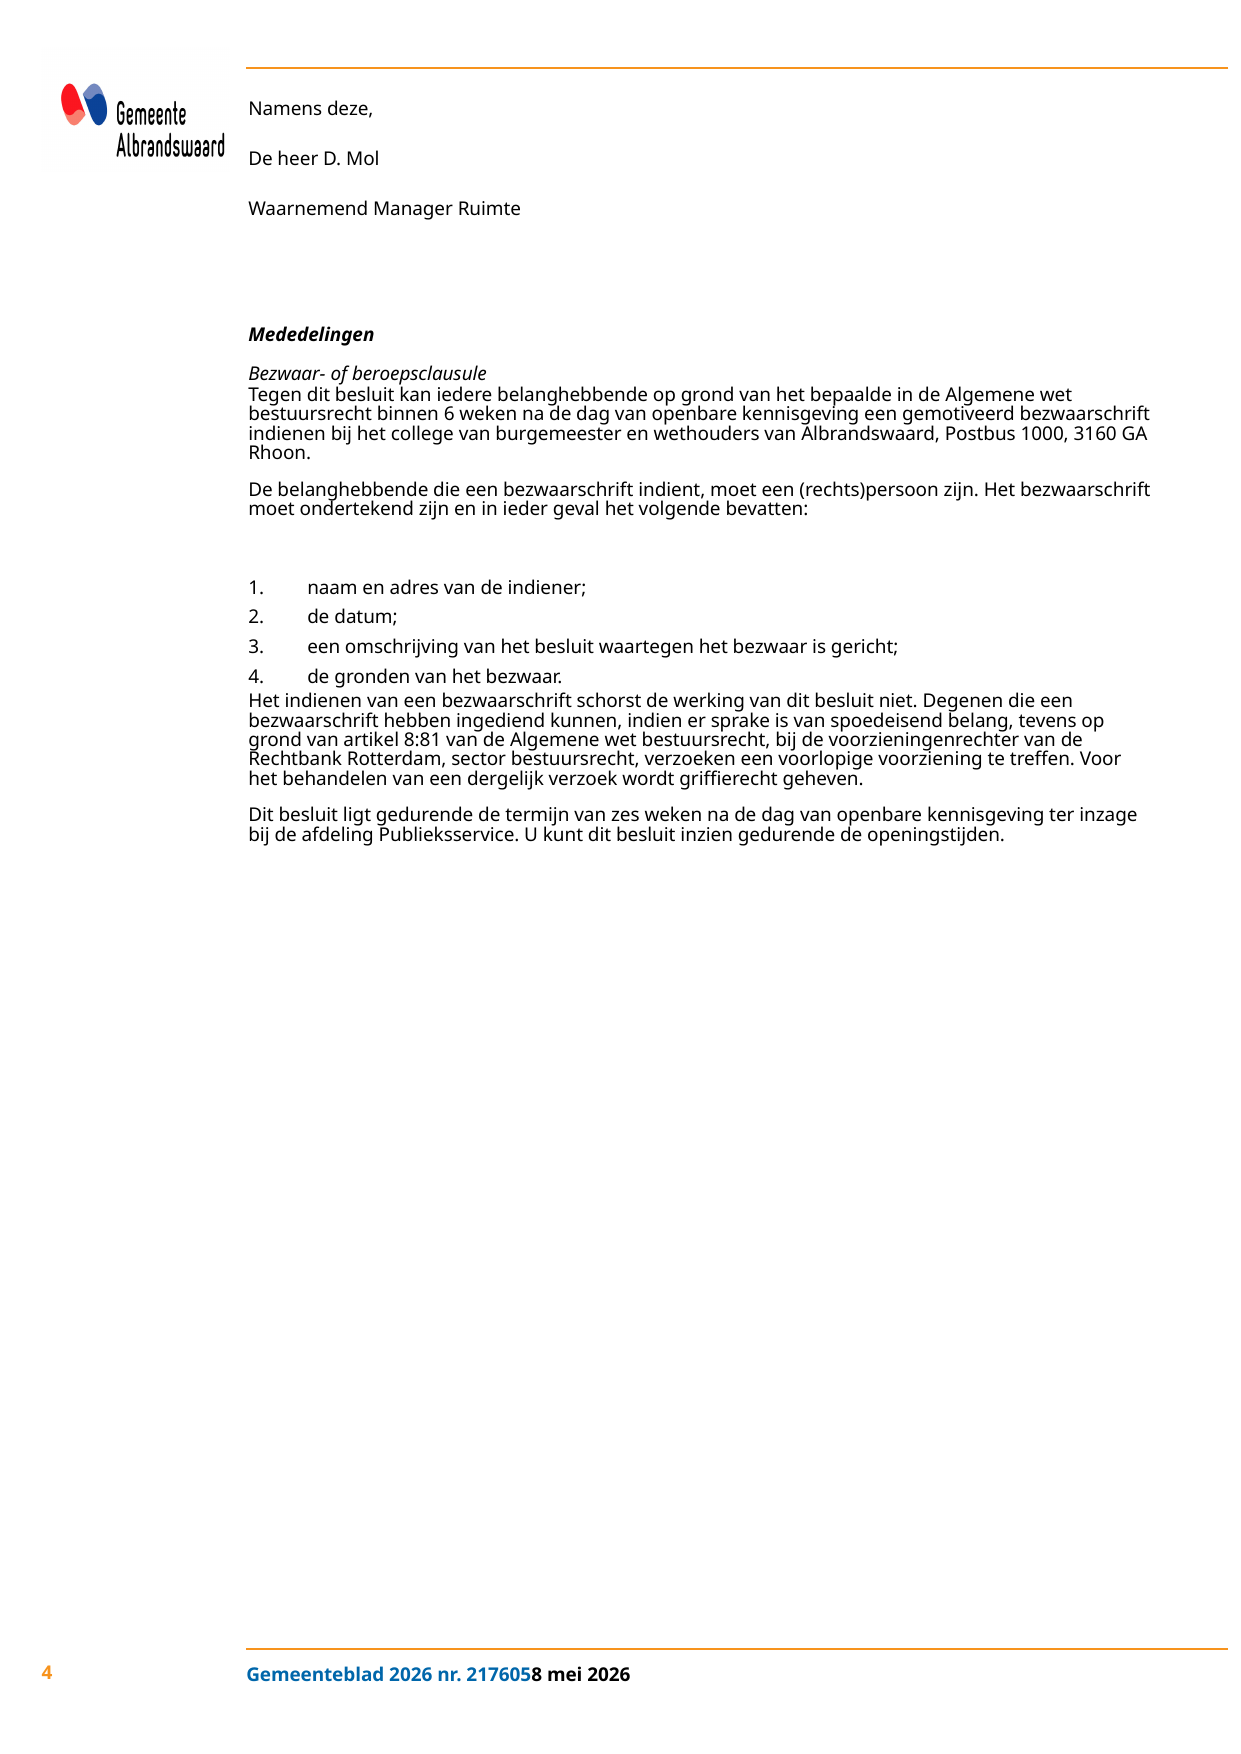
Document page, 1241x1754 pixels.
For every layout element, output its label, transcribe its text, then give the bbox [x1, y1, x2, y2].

picture [41, 47, 231, 172]
text Het indienen van een bezwaarschrift schorst de werking van dit besluit niet. Degenen die een bezwaarschrift hebben ingediend kunnen, indien er sprake is van spoedeisend belang, tevens op grond van artikel 8:81 van de Algemene wet bestuursrecht, bij de voorzieningenrechter van de Rechtbank Rotterdam, sector bestuursrecht, verzoeken een voorlopige voorziening te treffen. Voor het behandelen van een dergelijk verzoek wordt griffierecht geheven. [248, 692, 1152, 789]
text De belanghebbende die een bezwaarschrift indient, moet een (rechts)persoon zijn. Het bezwaarschrift moet ondertekend zijn en in ieder geval het volgende bevatten: [248, 481, 1152, 519]
list een omschrijving van het besluit waartegen het bezwaar is gericht; [248, 633, 1152, 659]
list de gronden van het bezwaar. [248, 663, 1152, 688]
text De heer D. Mol [248, 145, 1152, 171]
list de datum; [248, 604, 1152, 629]
text Bezwaar- of beroepsclausule [248, 360, 1152, 386]
text Mededelingen [248, 321, 1152, 347]
text Dit besluit ligt gedurende de termijn van zes weken na de dag van openbare kennisgeving ter inzage bij de afdeling Publieksservice. U kunt dit besluit inzien gedurende de openingstijden. [248, 806, 1152, 845]
text Namens deze, [248, 95, 1152, 121]
list naam en adres van de indiener; [248, 574, 1152, 600]
text Waarnemend Manager Ruimte [248, 196, 1152, 221]
text Tegen dit besluit kan iedere belanghebbende op grond van het bepaalde in de Algemene wet bestuursrecht binnen 6 weken na de dag van openbare kennisgeving een gemotiveerd bezwaarschrift indienen bij het college van burgemeester en wethouders van Albrandswaard, Postbus 1000, 3160 GA Rhoon. [248, 386, 1152, 463]
